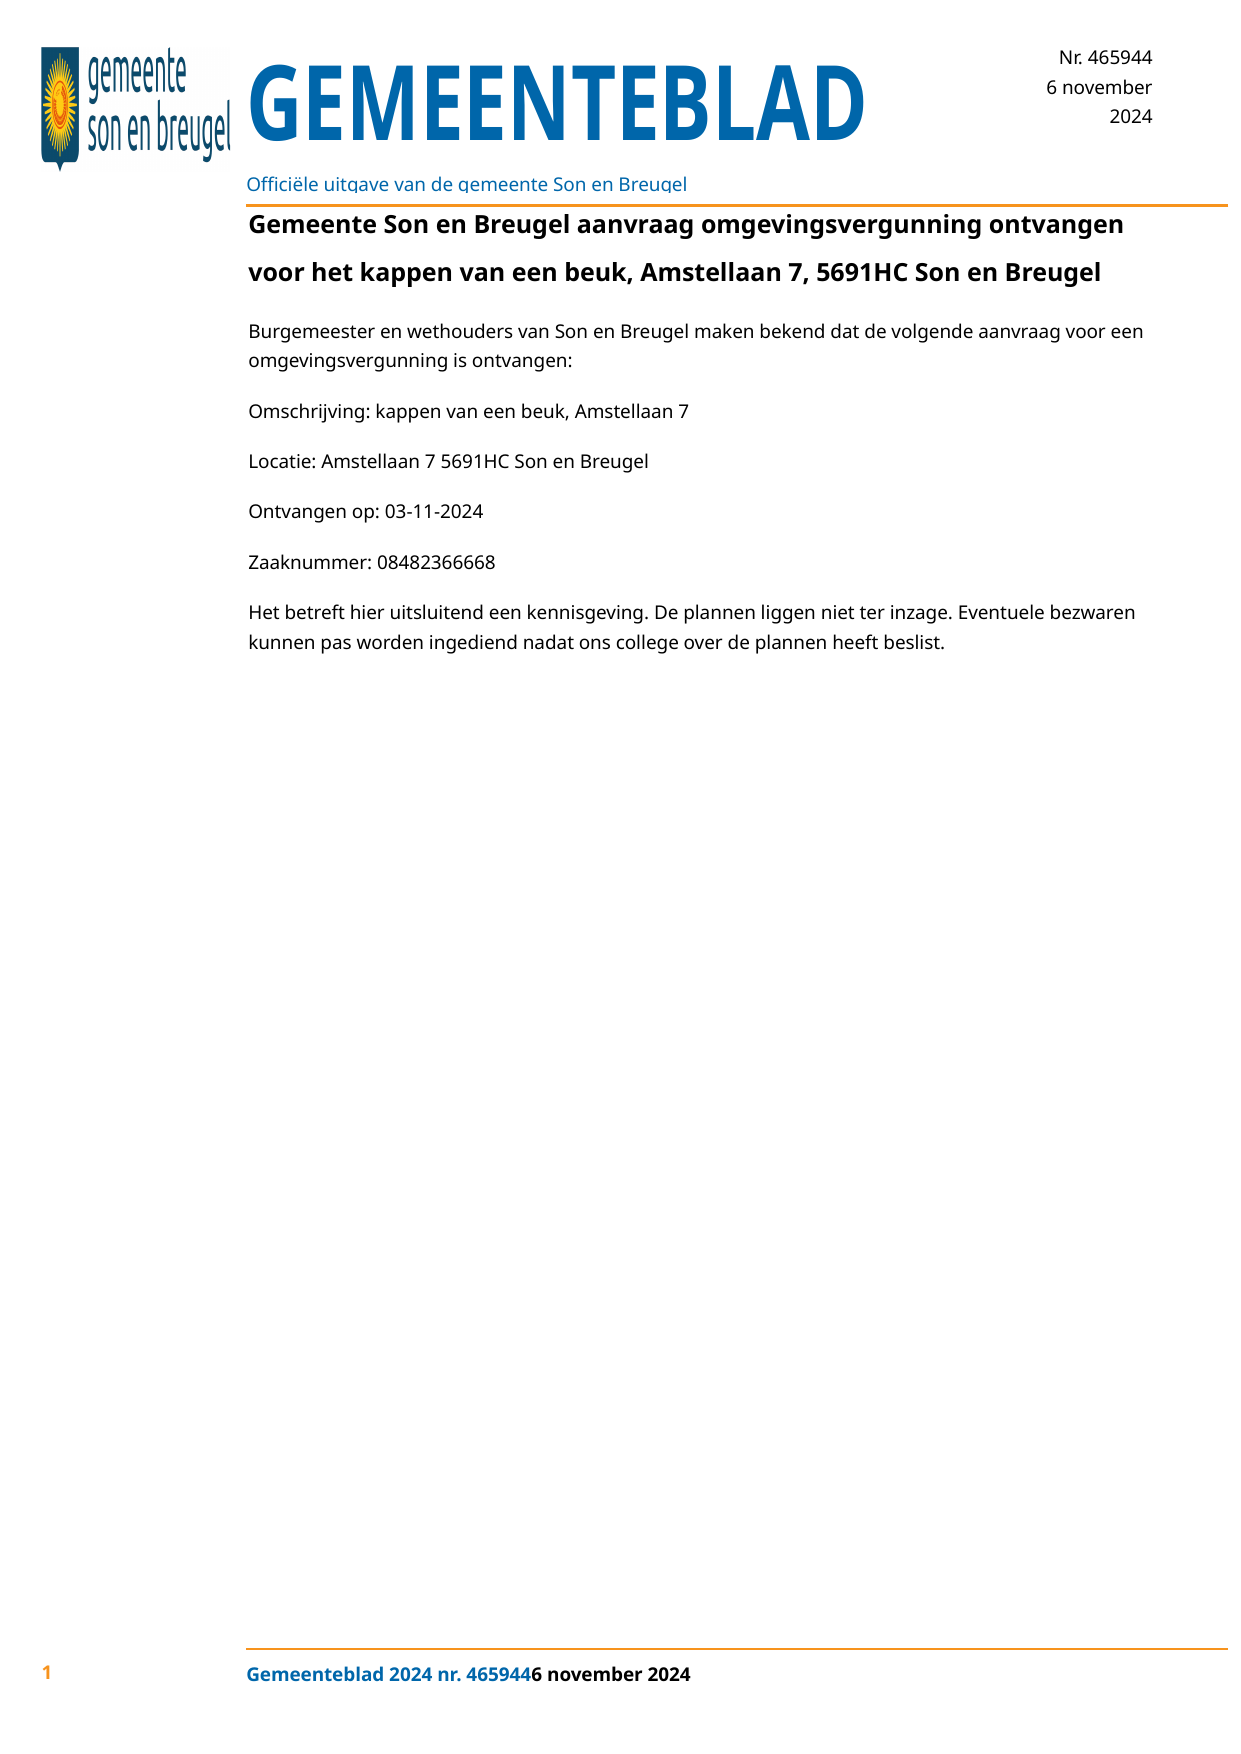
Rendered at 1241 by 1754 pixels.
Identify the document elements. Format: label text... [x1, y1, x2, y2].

text Het betreft hier uitsluitend een kennisgeving. De plannen liggen niet ter inzage. Eventuele bezwaren kunnen pas worden ingediend nadat ons college over de plannen heeft beslist. [248, 599, 1152, 655]
text Omschrijving: kappen van een beuk, Amstellaan 7 [248, 398, 1152, 424]
text Zaaknummer: 08482366668 [248, 549, 1152, 575]
text Burgemeester en wethouders van Son en Breugel maken bekend dat de volgende aanvraag voor een omgevingsvergunning is ontvangen: [248, 318, 1152, 373]
text Gemeente Son en Breugel aanvraag omgevingsvergunning ontvangen voor het kappen van een beuk, Amstellaan 7, 5691HC Son en Breugel [248, 207, 1152, 288]
text Locatie: Amstellaan 7 5691HC Son en Breugel [248, 448, 1152, 474]
text Ontvangen op: 03-11-2024 [248, 499, 1152, 524]
picture [41, 47, 231, 172]
